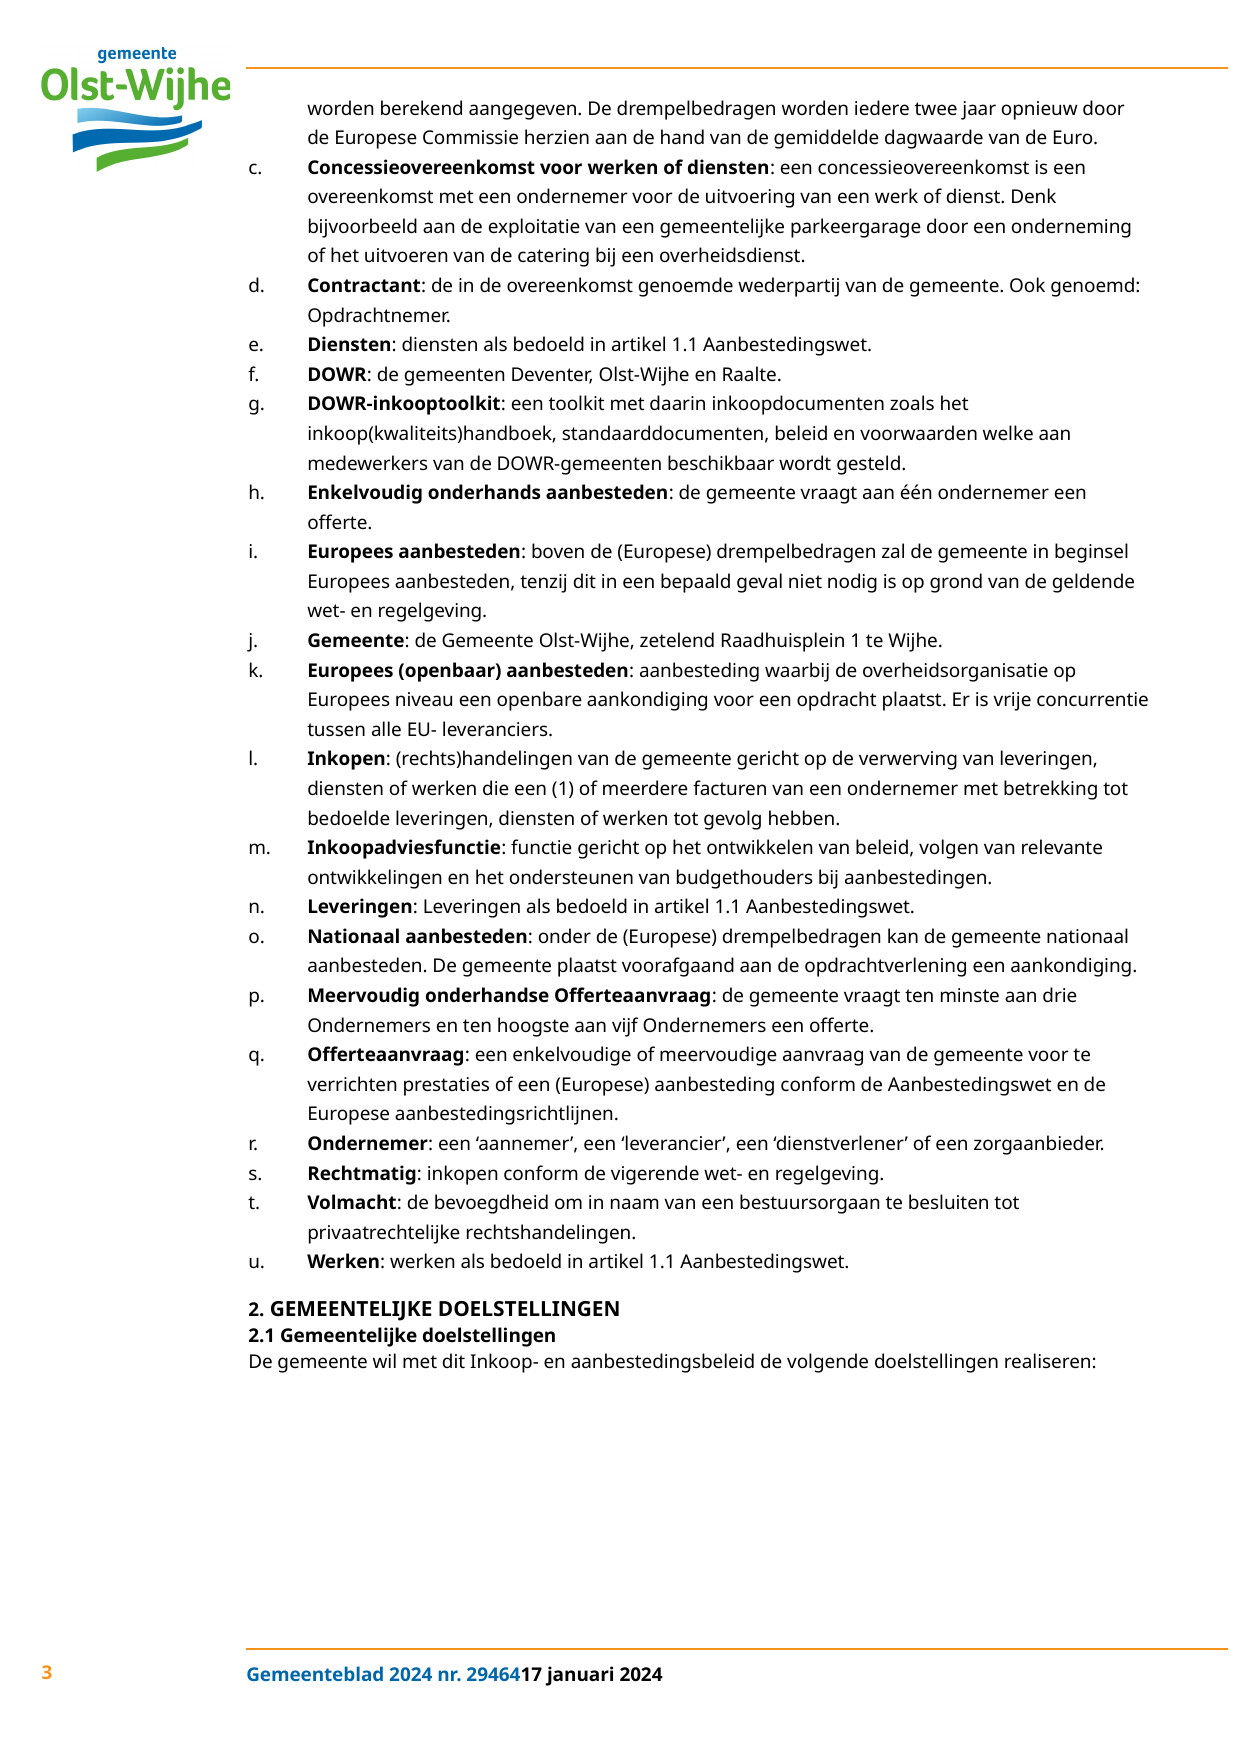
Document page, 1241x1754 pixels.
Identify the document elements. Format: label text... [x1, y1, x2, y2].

list Volmacht: de bevoegdheid om in naam van een bestuursorgaan te besluiten tot privaatrechtelijke rechtshandelingen. [248, 1189, 1152, 1245]
list Europees aanbesteden: boven de (Europese) drempelbedragen zal de gemeente in beginsel Europees aanbesteden, tenzij dit in een bepaald geval niet nodig is op grond van de geldende wet- en regelgeving. [248, 538, 1152, 623]
list Werken: werken als bedoeld in artikel 1.1 Aanbestedingswet. [248, 1248, 1152, 1274]
list Leveringen: Leveringen als bedoeld in artikel 1.1 Aanbestedingswet. [248, 893, 1152, 919]
list worden berekend aangegeven. De drempelbedragen worden iedere twee jaar opnieuw door de Europese Commissie herzien aan de hand van de gemiddelde dagwaarde van de Euro. [248, 95, 1152, 150]
list Contractant: de in de overeenkomst genoemde wederpartij van de gemeente. Ook genoemd: Opdrachtnemer. [248, 272, 1152, 328]
text De gemeente wil met dit Inkoop- en aanbestedingsbeleid de volgende doelstellingen realiseren: [248, 1348, 1152, 1374]
list Inkopen: (rechts)handelingen van de gemeente gericht op de verwerving van leveringen, diensten of werken die een (1) of meerdere facturen van een ondernemer met betrekking tot bedoelde leveringen, diensten of werken tot gevolg hebben. [248, 746, 1152, 831]
list Europees (openbaar) aanbesteden: aanbesteding waarbij de overheidsorganisatie op Europees niveau een openbare aankondiging voor een opdracht plaatst. Er is vrije concurrentie tussen alle EU- leveranciers. [248, 657, 1152, 742]
picture [41, 47, 231, 172]
list DOWR-inkooptoolkit: een toolkit met daarin inkoopdocumenten zoals het inkoop(kwaliteits)handboek, standaarddocumenten, beleid en voorwaarden welke aan medewerkers van de DOWR-gemeenten beschikbaar wordt gesteld. [248, 391, 1152, 476]
list Rechtmatig: inkopen conform de vigerende wet- en regelgeving. [248, 1160, 1152, 1186]
list Gemeente: de Gemeente Olst-Wijhe, zetelend Raadhuisplein 1 te Wijhe. [248, 627, 1152, 653]
list Offerteaanvraag: een enkelvoudige of meervoudige aanvraag van de gemeente voor te verrichten prestaties of een (Europese) aanbesteding conform de Aanbestedingswet en de Europese aanbestedingsrichtlijnen. [248, 1041, 1152, 1126]
list Ondernemer: een ‘aannemer’, een ‘leverancier’, een ‘dienstverlener’ of een zorgaanbieder. [248, 1130, 1152, 1156]
text 2. GEMEENTELIJKE DOELSTELLINGEN [248, 1294, 1152, 1323]
list Nationaal aanbesteden: onder de (Europese) drempelbedragen kan de gemeente nationaal aanbesteden. De gemeente plaatst voorafgaand aan de opdrachtverlening een aankondiging. [248, 923, 1152, 978]
list Meervoudig onderhandse Offerteaanvraag: de gemeente vraagt ten minste aan drie Ondernemers en ten hoogste aan vijf Ondernemers een offerte. [248, 982, 1152, 1038]
list Enkelvoudig onderhands aanbesteden: de gemeente vraagt aan één ondernemer een offerte. [248, 479, 1152, 535]
list Concessieovereenkomst voor werken of diensten: een concessieovereenkomst is een overeenkomst met een ondernemer voor de uitvoering van een werk of dienst. Denk bijvoorbeeld aan de exploitatie van een gemeentelijke parkeergarage door een onderneming of het uitvoeren van de catering bij een overheidsdienst. [248, 154, 1152, 268]
list Inkoopadviesfunctie: functie gericht op het ontwikkelen van beleid, volgen van relevante ontwikkelingen en het ondersteunen van budgethouders bij aanbestedingen. [248, 834, 1152, 890]
text 2.1 Gemeentelijke doelstellingen [248, 1323, 1152, 1348]
list DOWR: de gemeenten Deventer, Olst-Wijhe en Raalte. [248, 361, 1152, 387]
list Diensten: diensten als bedoeld in artikel 1.1 Aanbestedingswet. [248, 331, 1152, 357]
